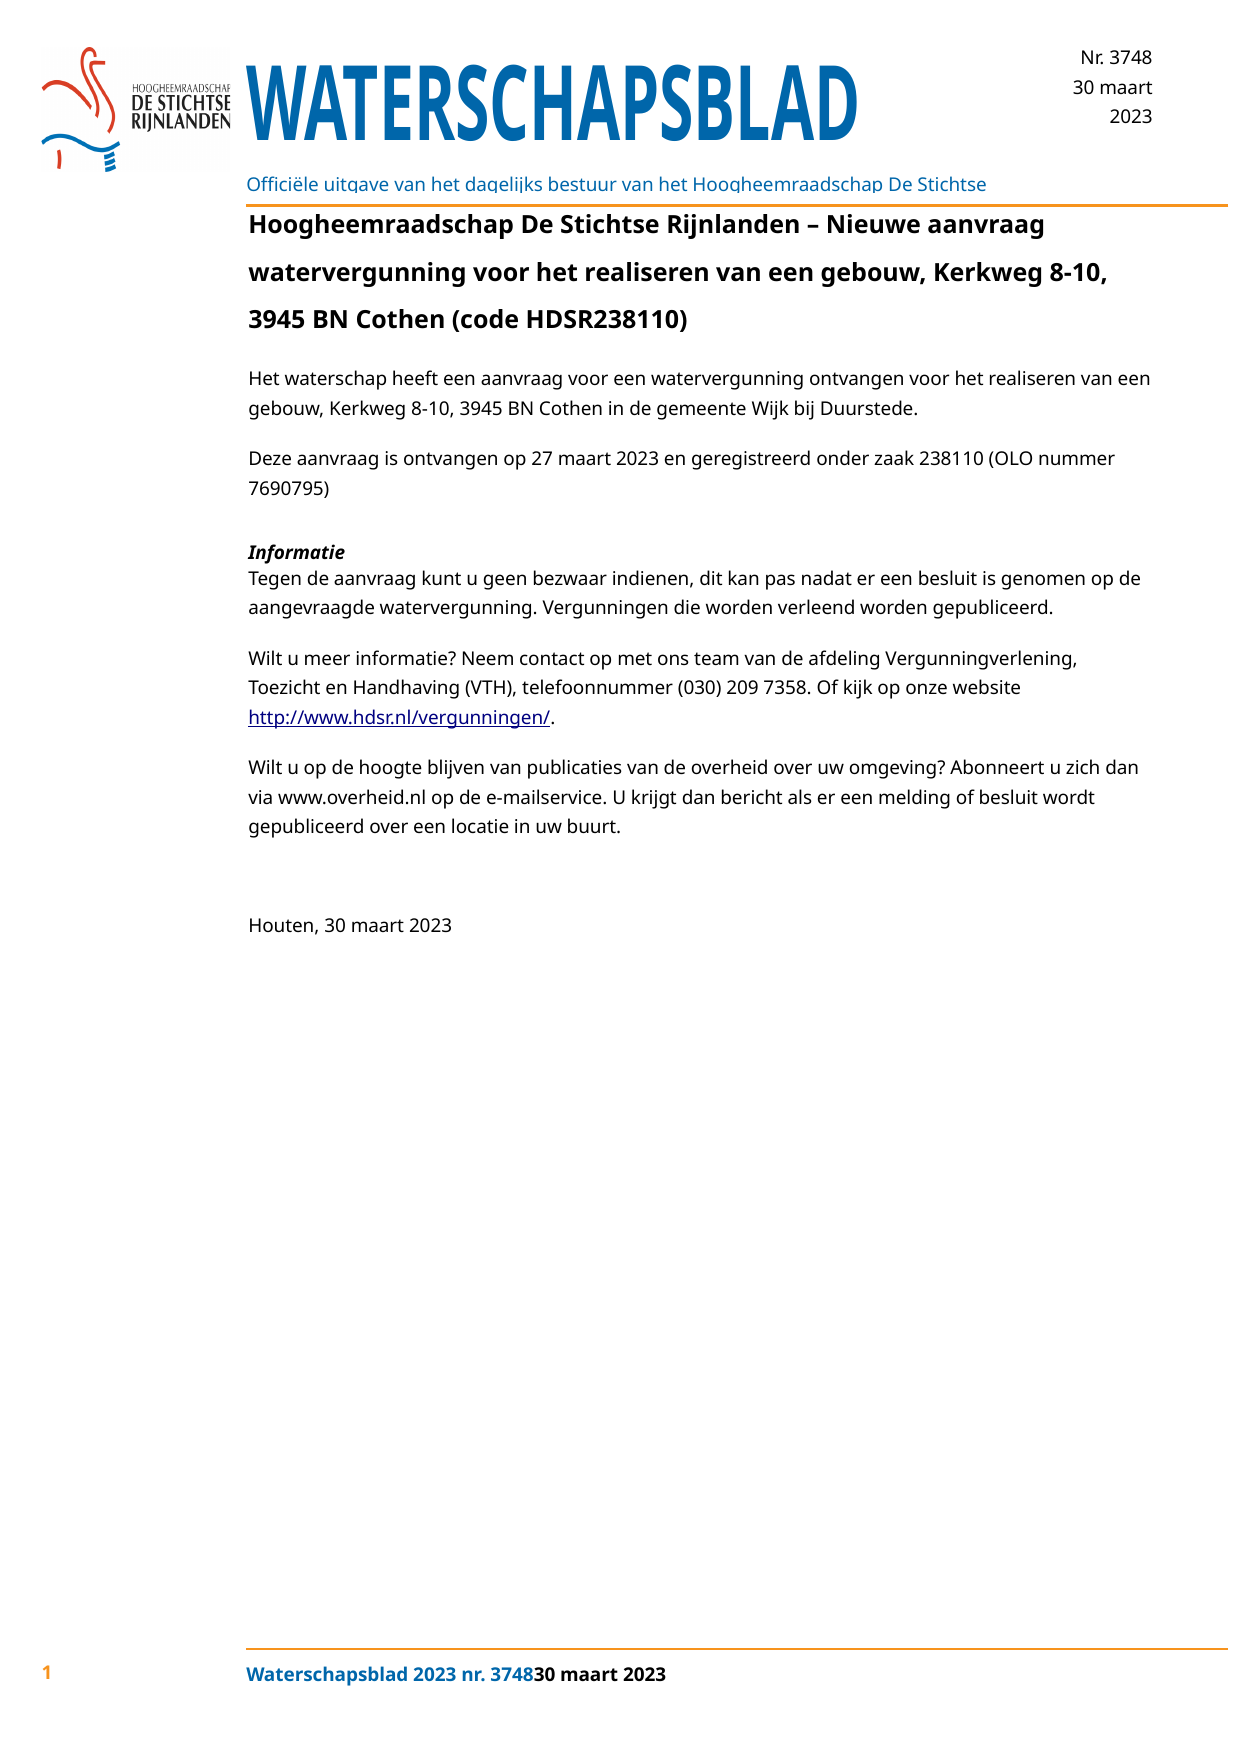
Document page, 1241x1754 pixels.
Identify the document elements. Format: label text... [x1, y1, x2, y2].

text Tegen de aanvraag kunt u geen bezwaar indienen, dit kan pas nadat er een besluit is genomen op de aangevraagde watervergunning. Vergunningen die worden verleend worden gepubliceerd. [248, 565, 1152, 620]
text Hoogheemraadschap De Stichtse Rijnlanden – Nieuwe aanvraag watervergunning voor het realiseren van een gebouw, Kerkweg 8-10, 3945 BN Cothen (code HDSR238110) [248, 207, 1152, 336]
text Deze aanvraag is ontvangen op 27 maart 2023 en geregistreerd onder zaak 238110 (OLO nummer 7690795) [248, 446, 1152, 501]
text Houten, 30 maart 2023 [248, 912, 1152, 937]
text Het waterschap heeft een aanvraag voor een watervergunning ontvangen voor het realiseren van een gebouw, Kerkweg 8-10, 3945 BN Cothen in de gemeente Wijk bij Duurstede. [248, 366, 1152, 421]
text Wilt u meer informatie? Neem contact op met ons team van de afdeling Vergunningverlening, Toezicht en Handhaving (VTH), telefoonnummer (030) 209 7358. Of kijk op onze website http://www.hdsr.nl/vergunningen/. [248, 645, 1152, 730]
text Wilt u op de hoogte blijven van publicaties van de overheid over uw omgeving? Abonneert u zich dan via www.overheid.nl op de e-mailservice. U krijgt dan bericht als er een melding of besluit wordt gepubliceerd over een locatie in uw buurt. [248, 754, 1152, 839]
picture [41, 47, 231, 172]
text Informatie [248, 539, 1152, 565]
